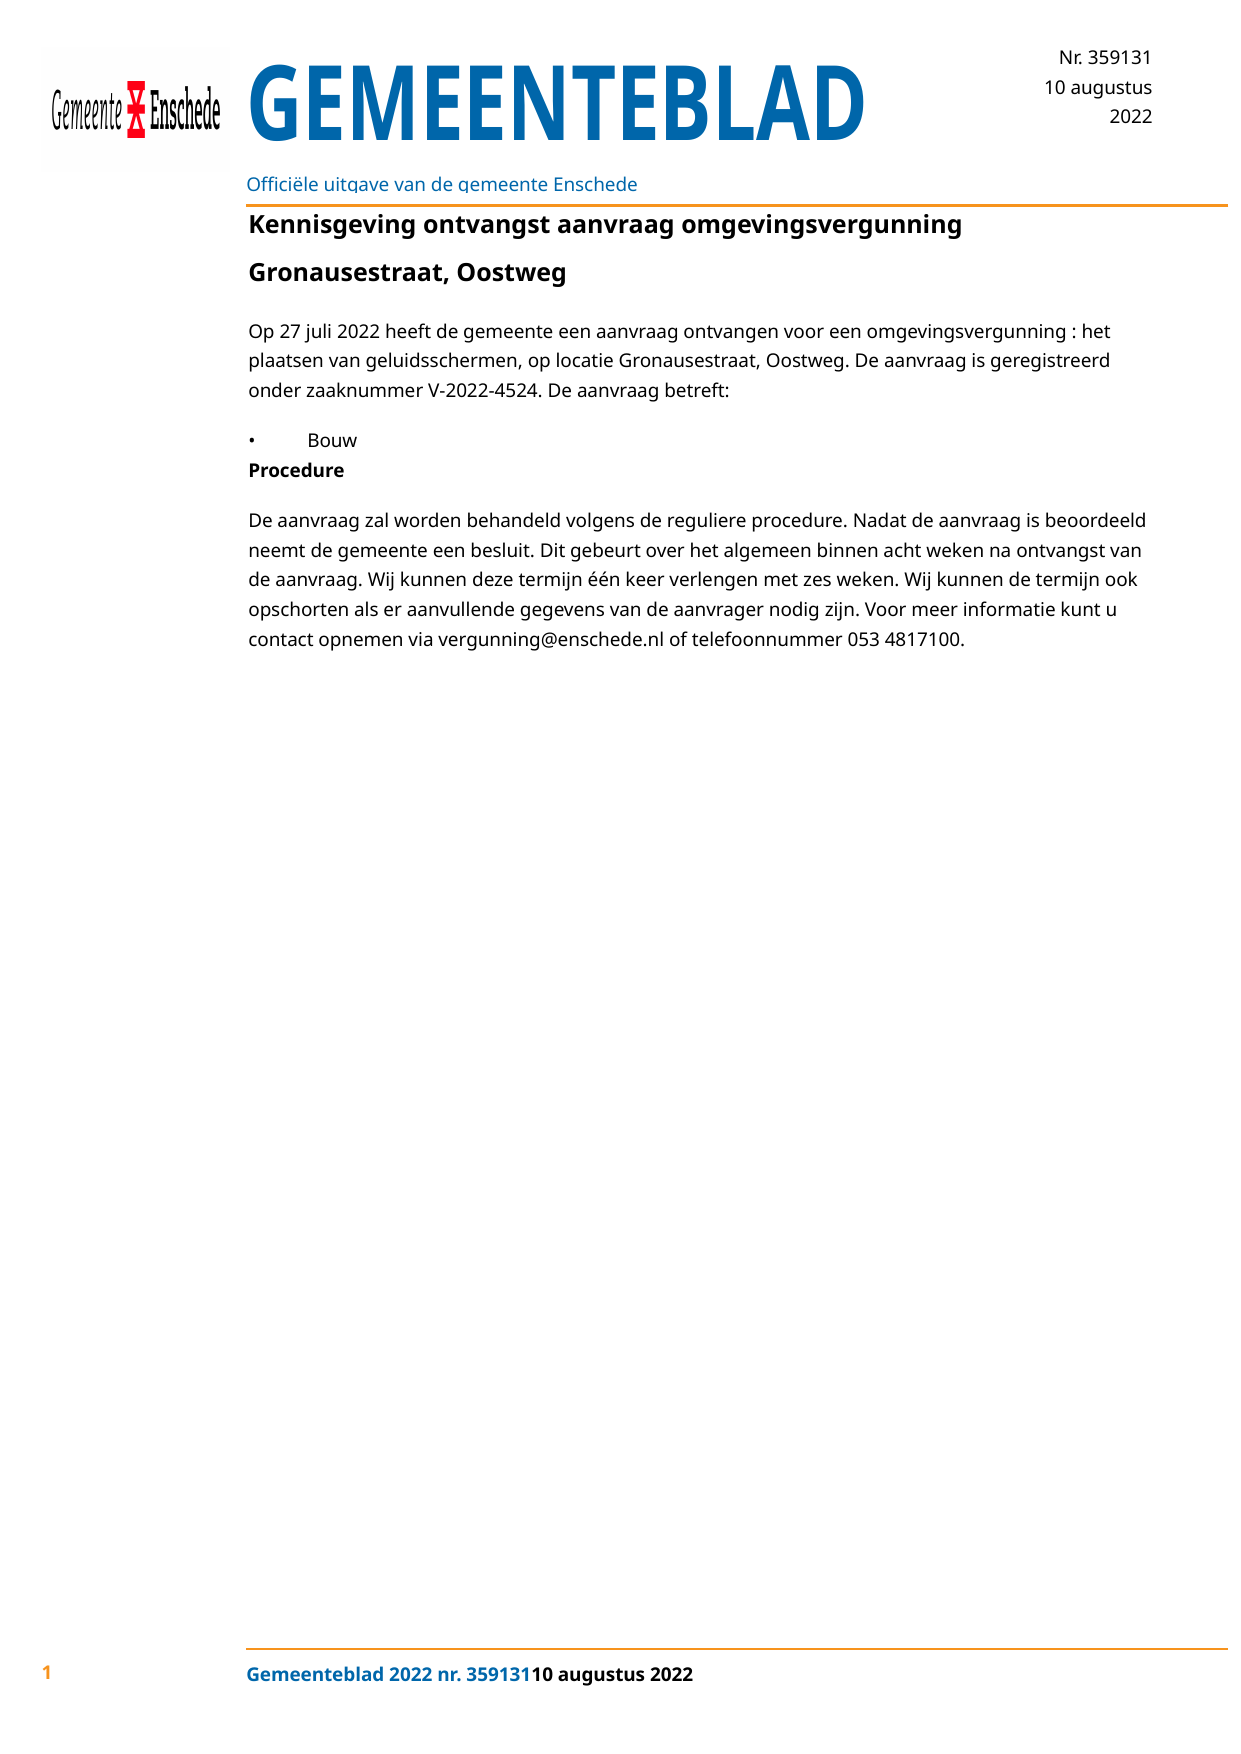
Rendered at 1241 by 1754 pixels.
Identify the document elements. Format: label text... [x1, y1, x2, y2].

text De aanvraag zal worden behandeld volgens de reguliere procedure. Nadat de aanvraag is beoordeeld neemt de gemeente een besluit. Dit gebeurt over het algemeen binnen acht weken na ontvangst van de aanvraag. Wij kunnen deze termijn één keer verlengen met zes weken. Wij kunnen de termijn ook opschorten als er aanvullende gegevens van de aanvrager nodig zijn. Voor meer informatie kunt u contact opnemen via vergunning@enschede.nl of telefoonnummer 053 4817100. [248, 507, 1152, 652]
picture [41, 47, 231, 172]
text Procedure [248, 457, 1152, 483]
text Op 27 juli 2022 heeft de gemeente een aanvraag ontvangen voor een omgevingsvergunning : het plaatsen van geluidsschermen, op locatie Gronausestraat, Oostweg. De aanvraag is geregistreerd onder zaaknummer V-2022-4524. De aanvraag betreft: [248, 318, 1152, 403]
text Kennisgeving ontvangst aanvraag omgevingsvergunning Gronausestraat, Oostweg [248, 207, 1152, 288]
list Bouw [248, 427, 1152, 453]
